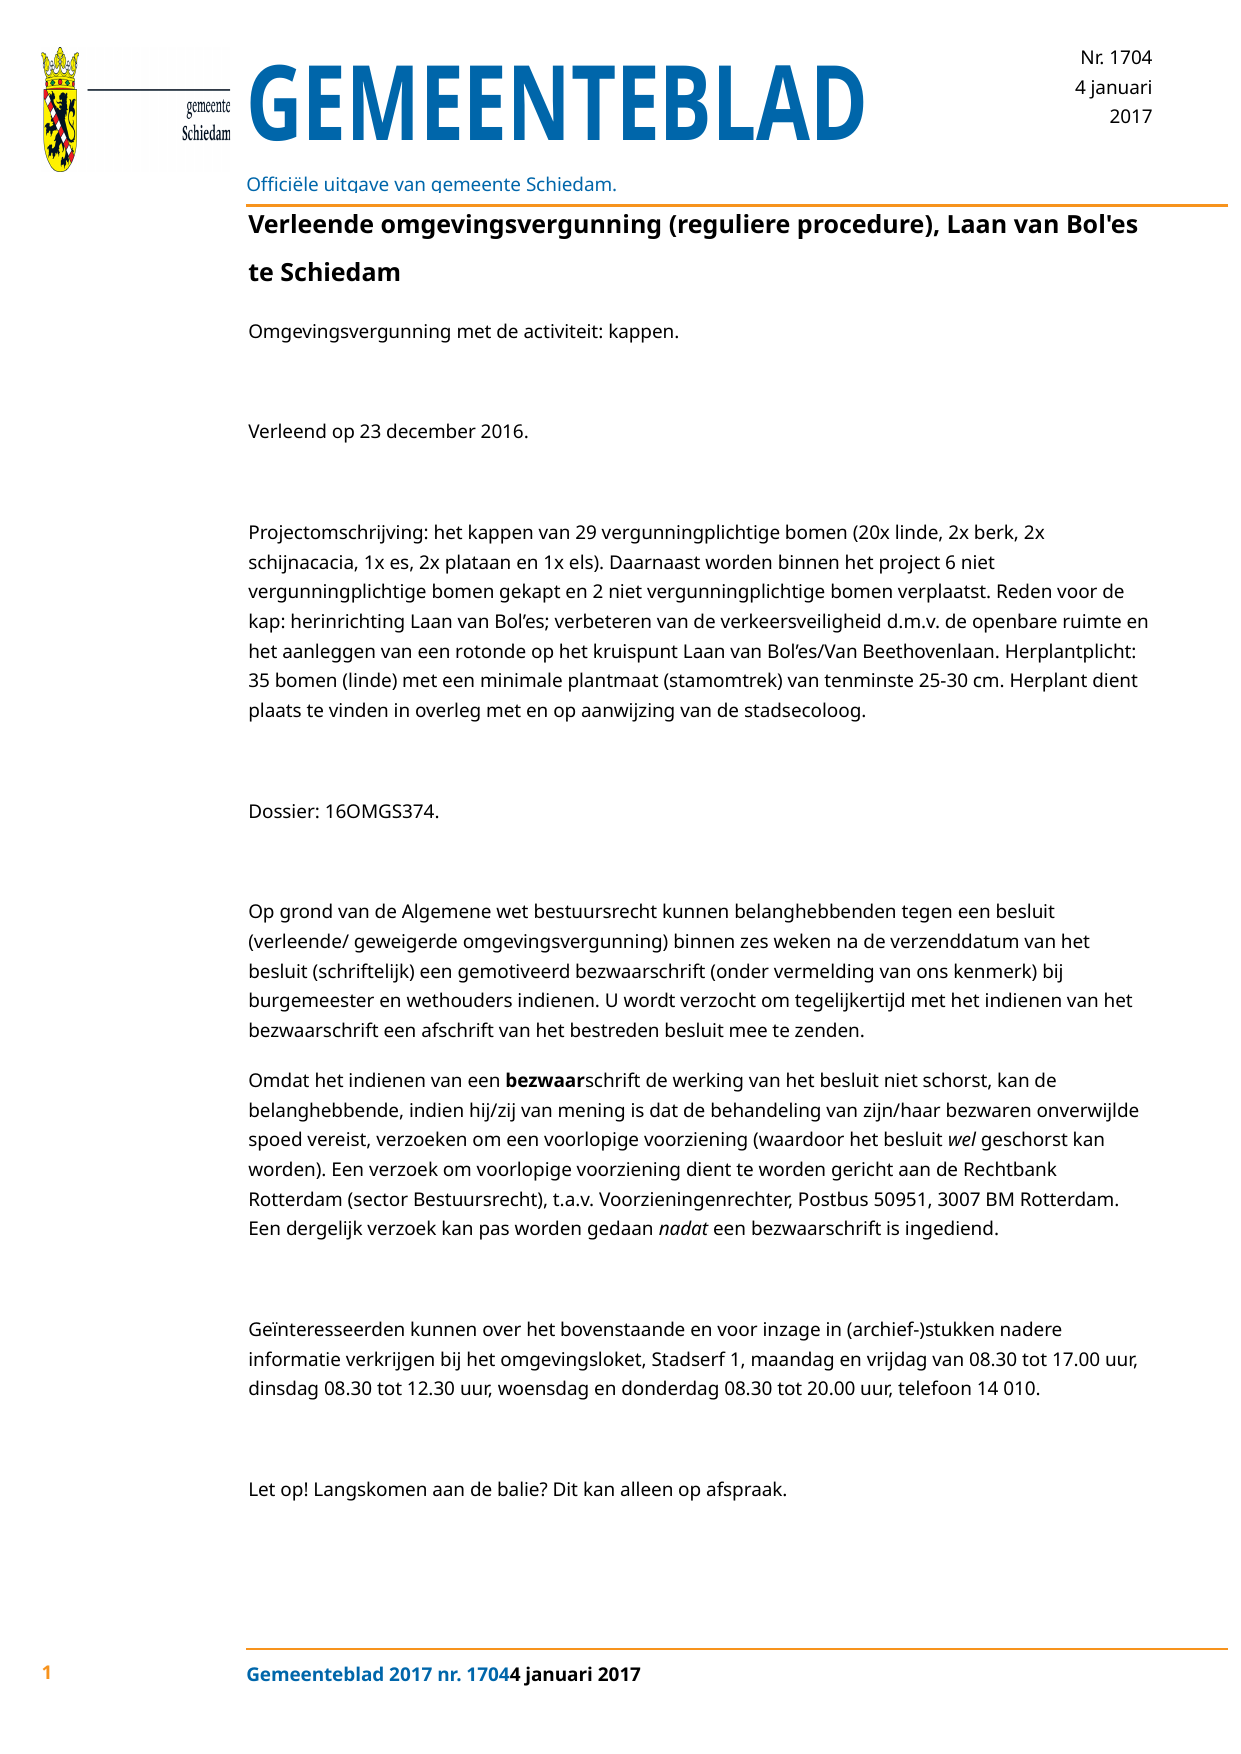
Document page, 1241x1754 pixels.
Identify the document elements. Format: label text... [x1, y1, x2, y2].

text Verleende omgevingsvergunning (reguliere procedure), Laan van Bol'es te Schiedam [248, 207, 1152, 288]
text Let op! Langskomen aan de balie? Dit kan alleen op afspraak. [248, 1476, 1152, 1502]
text Omgevingsvergunning met de activiteit: kappen. [248, 318, 1152, 344]
text Projectomschrijving: het kappen van 29 vergunningplichtige bomen (20x linde, 2x berk, 2x schijnacacia, 1x es, 2x plataan en 1x els). Daarnaast worden binnen het project 6 niet vergunningplichtige bomen gekapt en 2 niet vergunningplichtige bomen verplaatst. Reden voor de kap: herinrichting Laan van Bol’es; verbeteren van de verkeersveiligheid d.m.v. de openbare ruimte en het aanleggen van een rotonde op het kruispunt Laan van Bol’es/Van Beethovenlaan. Herplantplicht: 35 bomen (linde) met een minimale plantmaat (stamomtrek) van tenminste 25-30 cm. Herplant dient plaats te vinden in overleg met en op aanwijzing van de stadsecoloog. [248, 519, 1152, 723]
text Op grond van de Algemene wet bestuursrecht kunnen belanghebbenden tegen een besluit (verleende/ geweigerde omgevingsvergunning) binnen zes weken na de verzenddatum van het besluit (schriftelijk) een gemotiveerd bezwaarschrift (onder vermelding van ons kenmerk) bij burgemeester en wethouders indienen. U wordt verzocht om tegelijkertijd met het indienen van het bezwaarschrift een afschrift van het bestreden besluit mee te zenden. [248, 899, 1152, 1043]
text Omdat het indienen van een bezwaarschrift de werking van het besluit niet schorst, kan de belanghebbende, indien hij/zij van mening is dat de behandeling van zijn/haar bezwaren onverwijlde spoed vereist, verzoeken om een voorlopige voorziening (waardoor het besluit wel geschorst kan worden). Een verzoek om voorlopige voorziening dient te worden gericht aan de Rechtbank Rotterdam (sector Bestuursrecht), t.a.v. Voorzieningenrechter, Postbus 50951, 3007 BM Rotterdam. Een dergelijk verzoek kan pas worden gedaan nadat een bezwaarschrift is ingediend. [248, 1067, 1152, 1241]
text Verleend op 23 december 2016. [248, 419, 1152, 444]
picture [41, 47, 231, 172]
text Dossier: 16OMGS374. [248, 798, 1152, 824]
text Geïnteresseerden kunnen over het bovenstaande en voor inzage in (archief-)stukken nadere informatie verkrijgen bij het omgevingsloket, Stadserf 1, maandag en vrijdag van 08.30 tot 17.00 uur, dinsdag 08.30 tot 12.30 uur, woensdag en donderdag 08.30 tot 20.00 uur, telefoon 14 010. [248, 1316, 1152, 1401]
